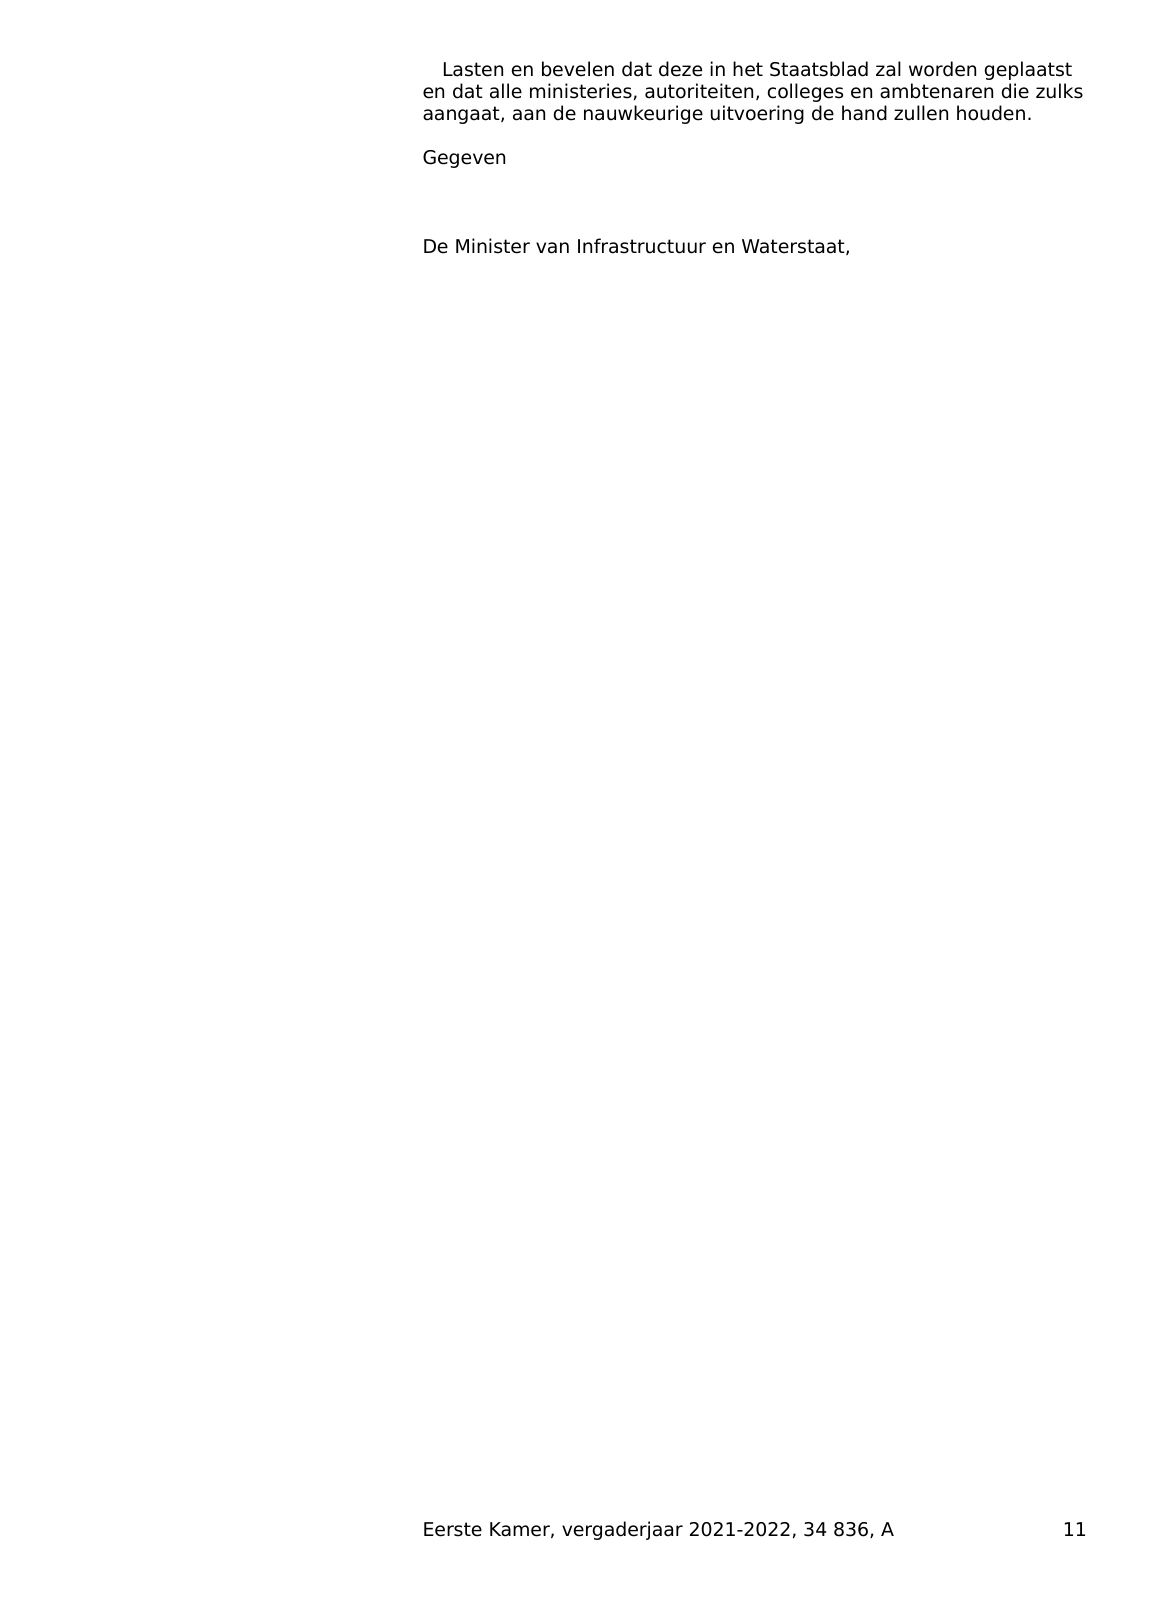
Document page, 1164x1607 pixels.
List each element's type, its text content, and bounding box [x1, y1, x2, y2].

text De Minister van Infrastructuur en Waterstaat, [422, 236, 1087, 258]
text Gegeven [422, 147, 1087, 169]
text Lasten en bevelen dat deze in het Staatsblad zal worden geplaatst en dat alle ministeries, autoriteiten, colleges en ambtenaren die zulks aangaat, aan de nauwkeurige uitvoering de hand zullen houden. [422, 59, 1087, 125]
